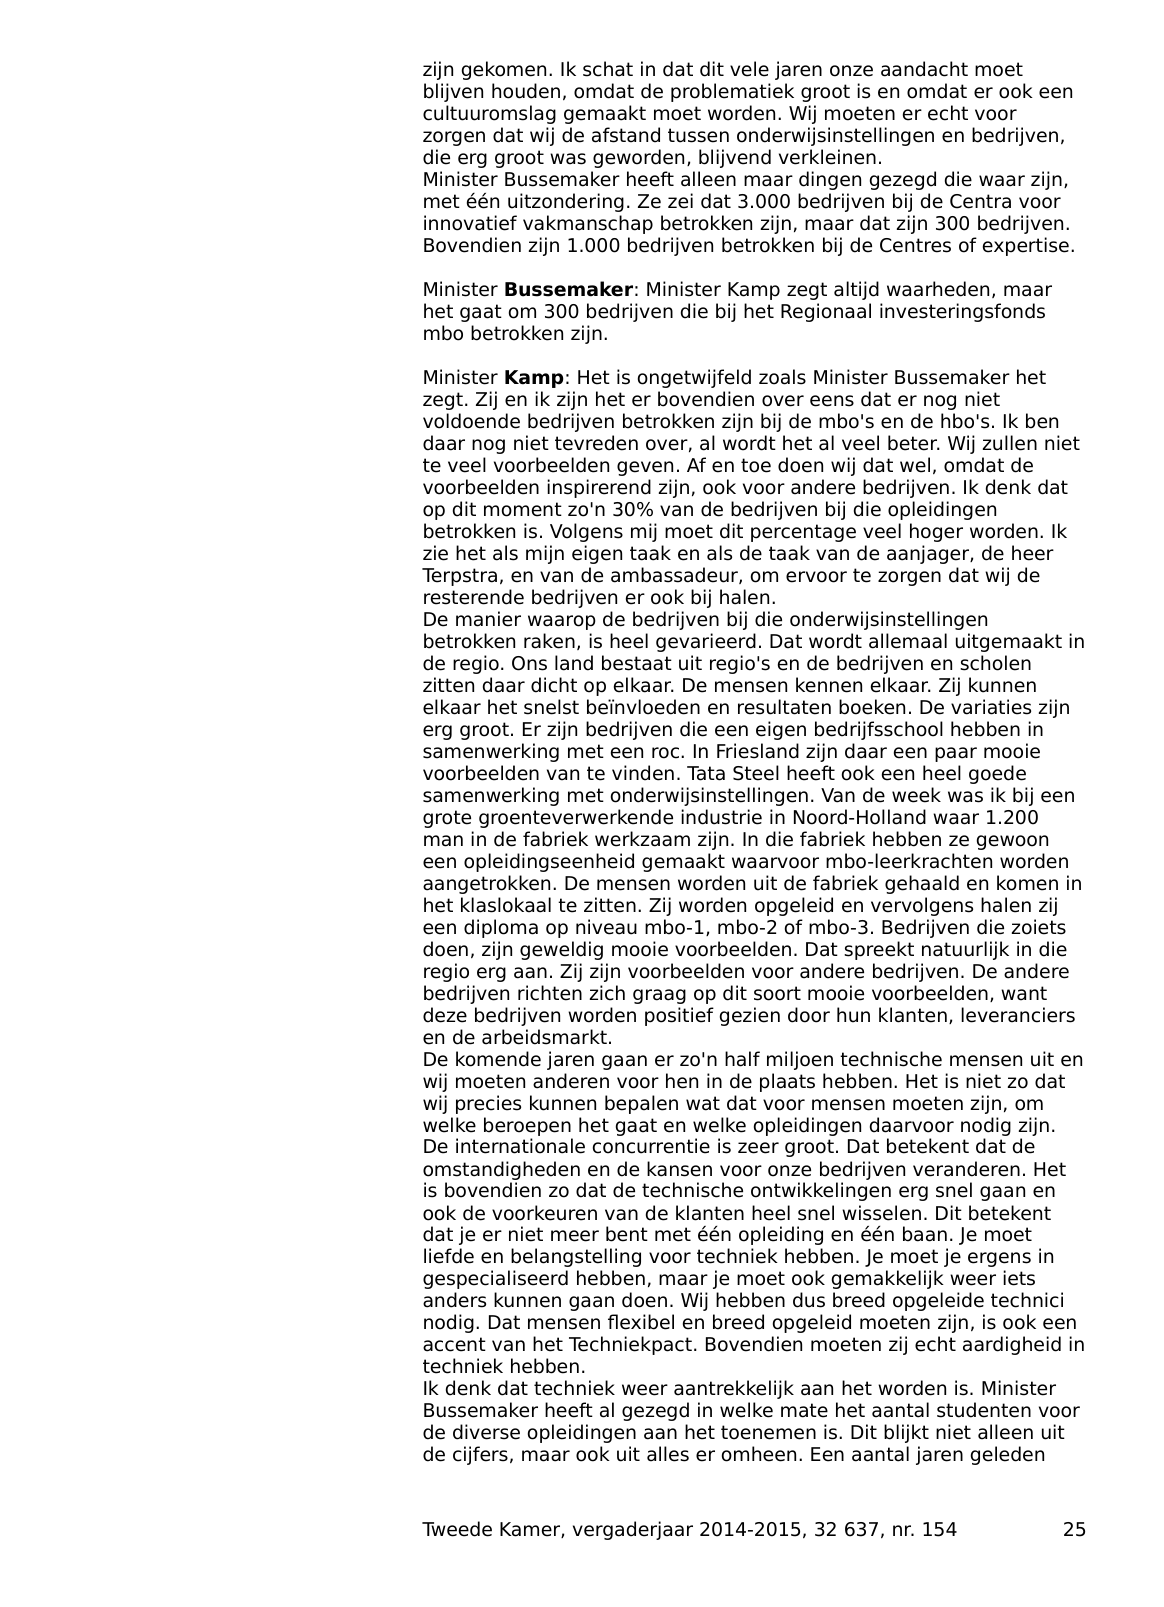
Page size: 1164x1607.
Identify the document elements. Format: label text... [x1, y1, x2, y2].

text De komende jaren gaan er zo'n half miljoen technische mensen uit en wij moeten anderen voor hen in de plaats hebben. Het is niet zo dat wij precies kunnen bepalen wat dat voor mensen moeten zijn, om welke beroepen het gaat en welke opleidingen daarvoor nodig zijn. De internationale concurrentie is zeer groot. Dat betekent dat de omstandigheden en de kansen voor onze bedrijven veranderen. Het is bovendien zo dat de technische ontwikkelingen erg snel gaan en ook de voorkeuren van de klanten heel snel wisselen. Dit betekent dat je er niet meer bent met één opleiding en één baan. Je moet liefde en belangstelling voor techniek hebben. Je moet je ergens in gespecialiseerd hebben, maar je moet ook gemakkelijk weer iets anders kunnen gaan doen. Wij hebben dus breed opgeleide technici nodig. Dat mensen flexibel en breed opgeleid moeten zijn, is ook een accent van het Techniekpact. Bovendien moeten zij echt aardigheid in techniek hebben. [422, 1048, 1087, 1378]
text Minister Kamp: Het is ongetwijfeld zoals Minister Bussemaker het zegt. Zij en ik zijn het er bovendien over eens dat er nog niet voldoende bedrijven betrokken zijn bij de mbo's en de hbo's. Ik ben daar nog niet tevreden over, al wordt het al veel beter. Wij zullen niet te veel voorbeelden geven. Af en toe doen wij dat wel, omdat de voorbeelden inspirerend zijn, ook voor andere bedrijven. Ik denk dat op dit moment zo'n 30% van de bedrijven bij die opleidingen betrokken is. Volgens mij moet dit percentage veel hoger worden. Ik zie het als mijn eigen taak en als de taak van de aanjager, de heer Terpstra, en van de ambassadeur, om ervoor te zorgen dat wij de resterende bedrijven er ook bij halen. [422, 367, 1087, 609]
text De manier waarop de bedrijven bij die onderwijsinstellingen betrokken raken, is heel gevarieerd. Dat wordt allemaal uitgemaakt in de regio. Ons land bestaat uit regio's en de bedrijven en scholen zitten daar dicht op elkaar. De mensen kennen elkaar. Zij kunnen elkaar het snelst beïnvloeden en resultaten boeken. De variaties zijn erg groot. Er zijn bedrijven die een eigen bedrijfsschool hebben in samenwerking met een roc. In Friesland zijn daar een paar mooie voorbeelden van te vinden. Tata Steel heeft ook een heel goede samenwerking met onderwijsinstellingen. Van de week was ik bij een grote groenteverwerkende industrie in Noord-Holland waar 1.200 man in de fabriek werkzaam zijn. In die fabriek hebben ze gewoon een opleidingseenheid gemaakt waarvoor mbo-leerkrachten worden aangetrokken. De mensen worden uit de fabriek gehaald en komen in het klaslokaal te zitten. Zij worden opgeleid en vervolgens halen zij een diploma op niveau mbo-1, mbo-2 of mbo-3. Bedrijven die zoiets doen, zijn geweldig mooie voorbeelden. Dat spreekt natuurlijk in die regio erg aan. Zij zijn voorbeelden voor andere bedrijven. De andere bedrijven richten zich graag op dit soort mooie voorbeelden, want deze bedrijven worden positief gezien door hun klanten, leveranciers en de arbeidsmarkt. [422, 609, 1087, 1048]
text Minister Bussemaker: Minister Kamp zegt altijd waarheden, maar het gaat om 300 bedrijven die bij het Regionaal investeringsfonds mbo betrokken zijn. [422, 279, 1087, 345]
text Minister Bussemaker heeft alleen maar dingen gezegd die waar zijn, met één uitzondering. Ze zei dat 3.000 bedrijven bij de Centra voor innovatief vakmanschap betrokken zijn, maar dat zijn 300 bedrijven. Bovendien zijn 1.000 bedrijven betrokken bij de Centres of expertise. [422, 169, 1087, 257]
text Ik denk dat techniek weer aantrekkelijk aan het worden is. Minister Bussemaker heeft al gezegd in welke mate het aantal studenten voor de diverse opleidingen aan het toenemen is. Dit blijkt niet alleen uit de cijfers, maar ook uit alles er omheen. Een aantal jaren geleden [422, 1378, 1087, 1466]
text zijn gekomen. Ik schat in dat dit vele jaren onze aandacht moet blijven houden, omdat de problematiek groot is en omdat er ook een cultuuromslag gemaakt moet worden. Wij moeten er echt voor zorgen dat wij de afstand tussen onderwijsinstellingen en bedrijven, die erg groot was geworden, blijvend verkleinen. [422, 59, 1087, 169]
